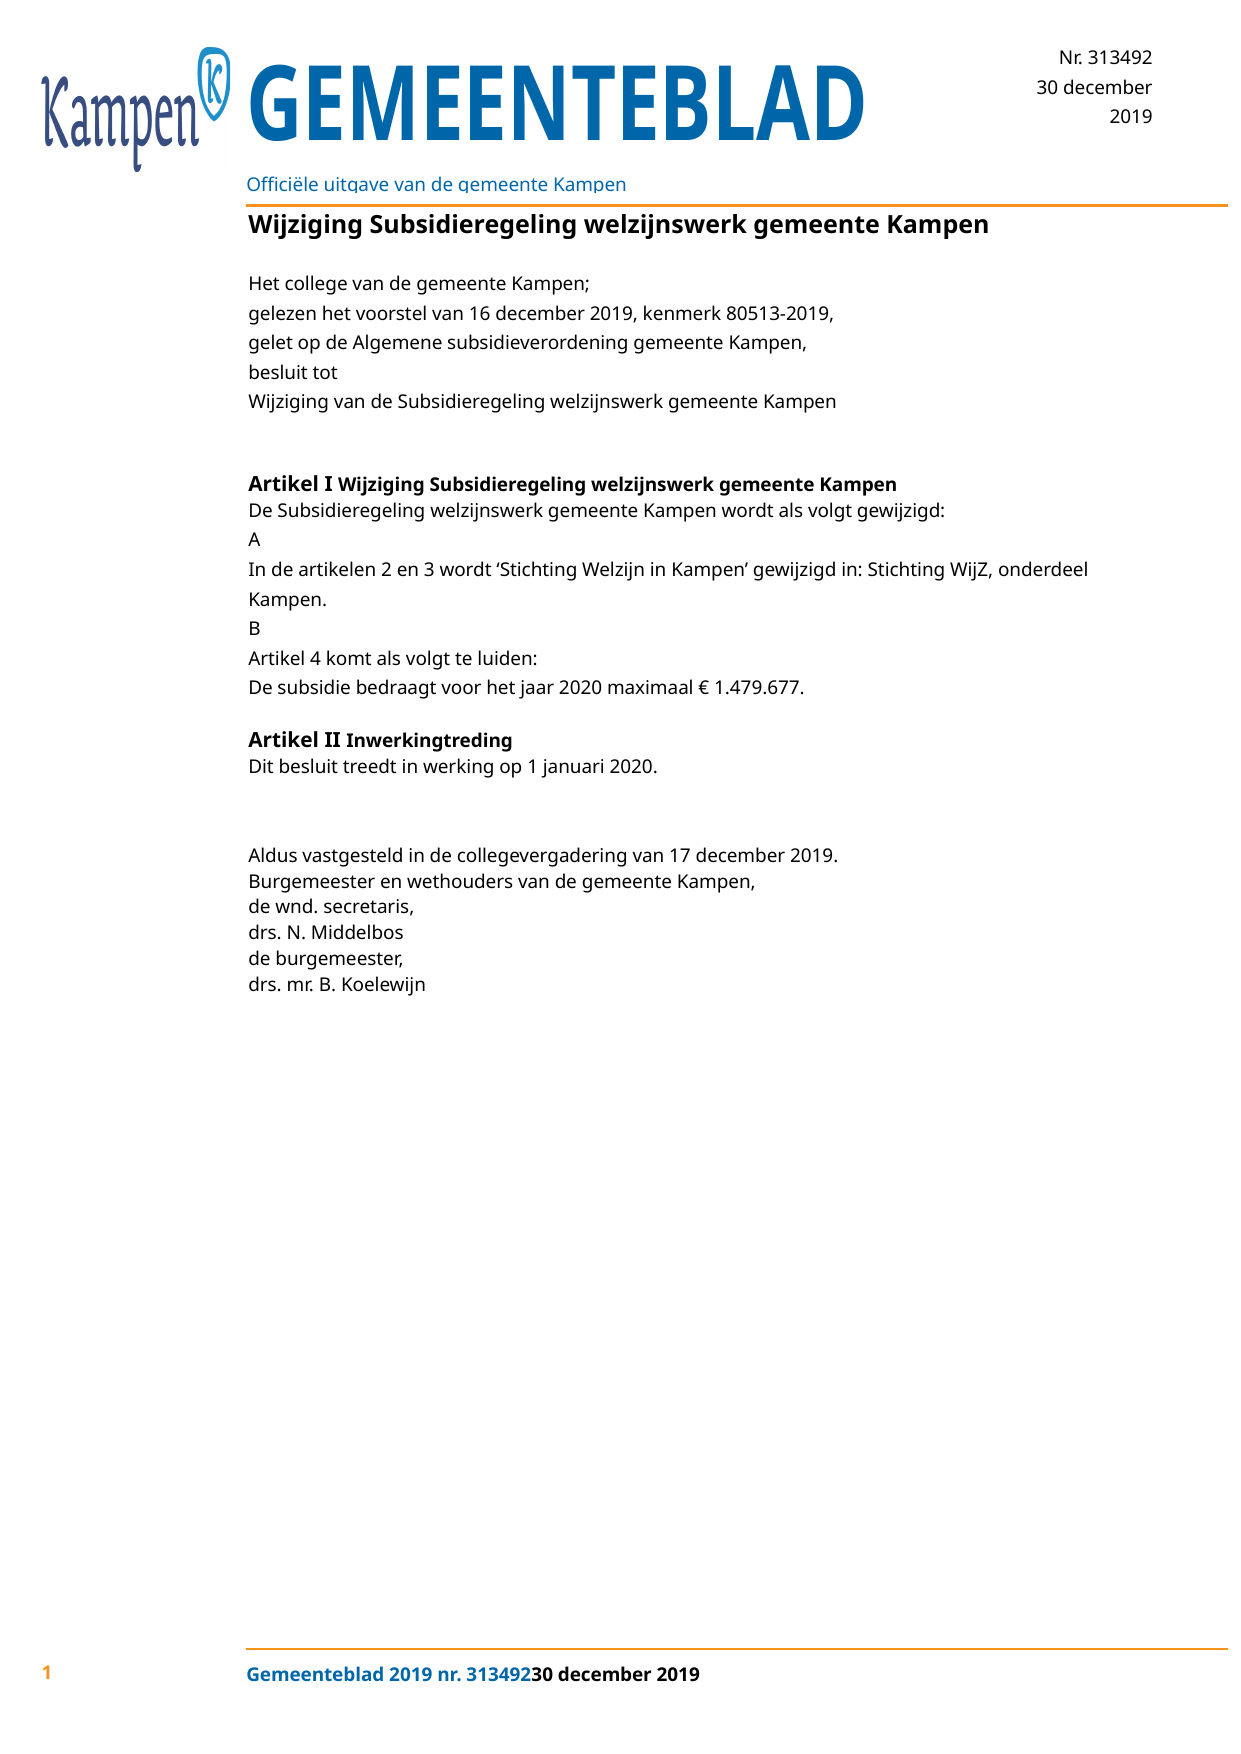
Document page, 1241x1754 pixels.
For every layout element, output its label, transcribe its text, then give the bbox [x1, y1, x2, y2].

text Aldus vastgesteld in de collegevergadering van 17 december 2019. [248, 842, 1152, 868]
text De subsidie bedraagt voor het jaar 2020 maximaal € 1.479.677. [248, 674, 1152, 700]
text besluit tot [248, 359, 1152, 385]
text Dit besluit treedt in werking op 1 januari 2020. [248, 753, 1152, 779]
text drs. mr. B. Koelewijn [248, 971, 1152, 997]
text De Subsidieregeling welzijnswerk gemeente Kampen wordt als volgt gewijzigd: [248, 497, 1152, 523]
text In de artikelen 2 en 3 wordt ‘Stichting Welzijn in Kampen’ gewijzigd in: Stichting WijZ, onderdeel Kampen. [248, 556, 1152, 612]
text drs. N. Middelbos [248, 919, 1152, 945]
text gelezen het voorstel van 16 december 2019, kenmerk 80513-2019, [248, 300, 1152, 326]
picture [41, 47, 231, 172]
text B [248, 615, 1152, 641]
text Artikel II Inwerkingtreding [248, 725, 1152, 753]
text de burgemeester, [248, 945, 1152, 971]
text gelet op de Algemene subsidieverordening gemeente Kampen, [248, 329, 1152, 355]
text de wnd. secretaris, [248, 894, 1152, 919]
text Artikel 4 komt als volgt te luiden: [248, 645, 1152, 671]
text Wijziging van de Subsidieregeling welzijnswerk gemeente Kampen [248, 389, 1152, 414]
text Artikel I Wijziging Subsidieregeling welzijnswerk gemeente Kampen [248, 469, 1152, 497]
text A [248, 527, 1152, 552]
text Burgemeester en wethouders van de gemeente Kampen, [248, 868, 1152, 894]
text Het college van de gemeente Kampen; [248, 270, 1152, 296]
text Wijziging Subsidieregeling welzijnswerk gemeente Kampen [248, 207, 1152, 241]
